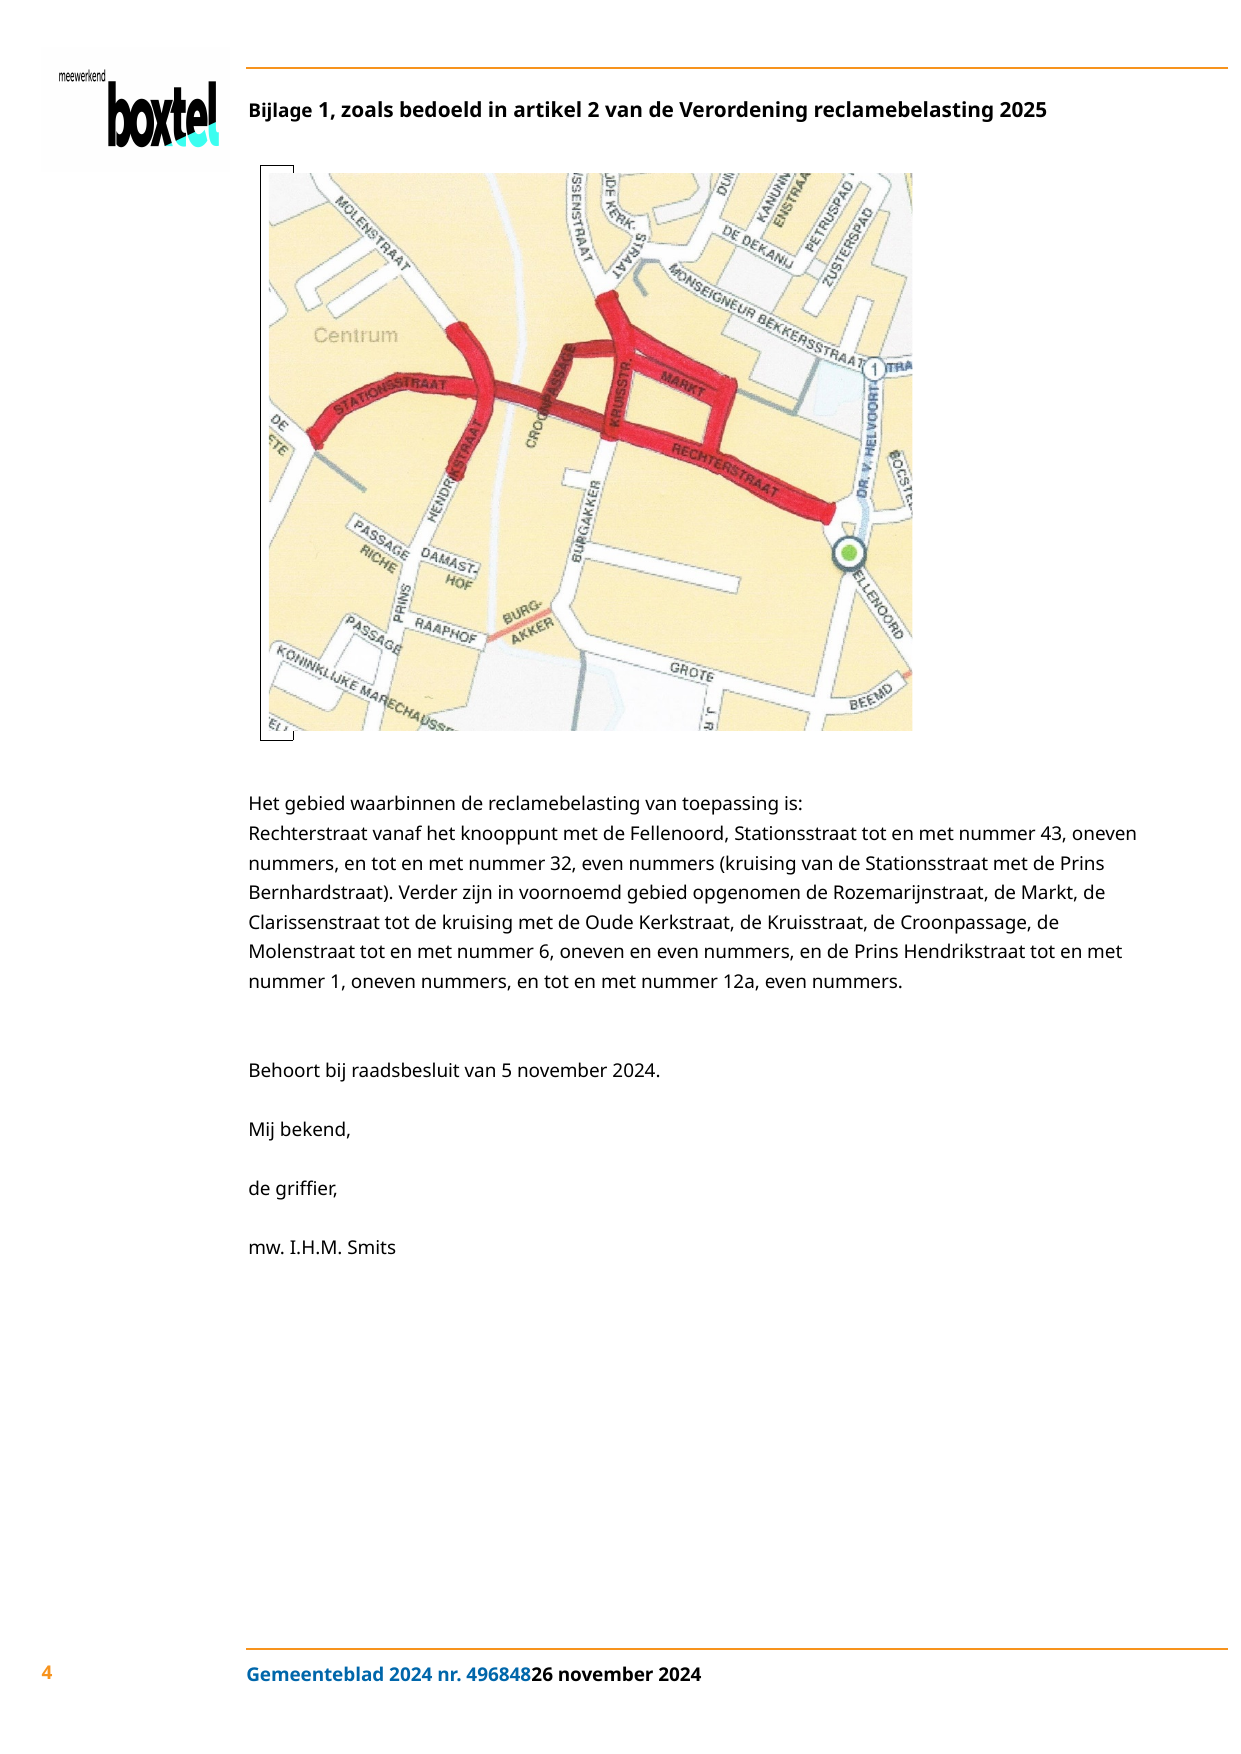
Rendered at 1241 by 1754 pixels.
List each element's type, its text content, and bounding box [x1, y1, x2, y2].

text Het gebied waarbinnen de reclamebelasting van toepassing is: [248, 791, 1152, 816]
text Bijlage 1, zoals bedoeld in artikel 2 van de Verordening reclamebelasting 2025 [248, 95, 1152, 123]
text Rechterstraat vanaf het knooppunt met de Fellenoord, Stationsstraat tot en met nummer 43, oneven nummers, en tot en met nummer 32, even nummers (kruising van de Stationsstraat met de Prins Bernhardstraat). Verder zijn in voornoemd gebied opgenomen de Rozemarijnstraat, de Markt, de Clarissenstraat tot de kruising met de Oude Kerkstraat, de Kruisstraat, de Croonpassage, de Molenstraat tot en met nummer 6, oneven en even nummers, en de Prins Hendrikstraat tot en met nummer 1, oneven nummers, en tot en met nummer 12a, even nummers. [248, 820, 1152, 994]
text mw. I.H.M. Smits [248, 1234, 1152, 1260]
text de griffier, [248, 1175, 1152, 1201]
text Mij bekend, [248, 1116, 1152, 1142]
text Behoort bij raadsbesluit van 5 november 2024. [248, 1057, 1152, 1082]
picture [41, 47, 231, 172]
picture [268, 173, 913, 731]
